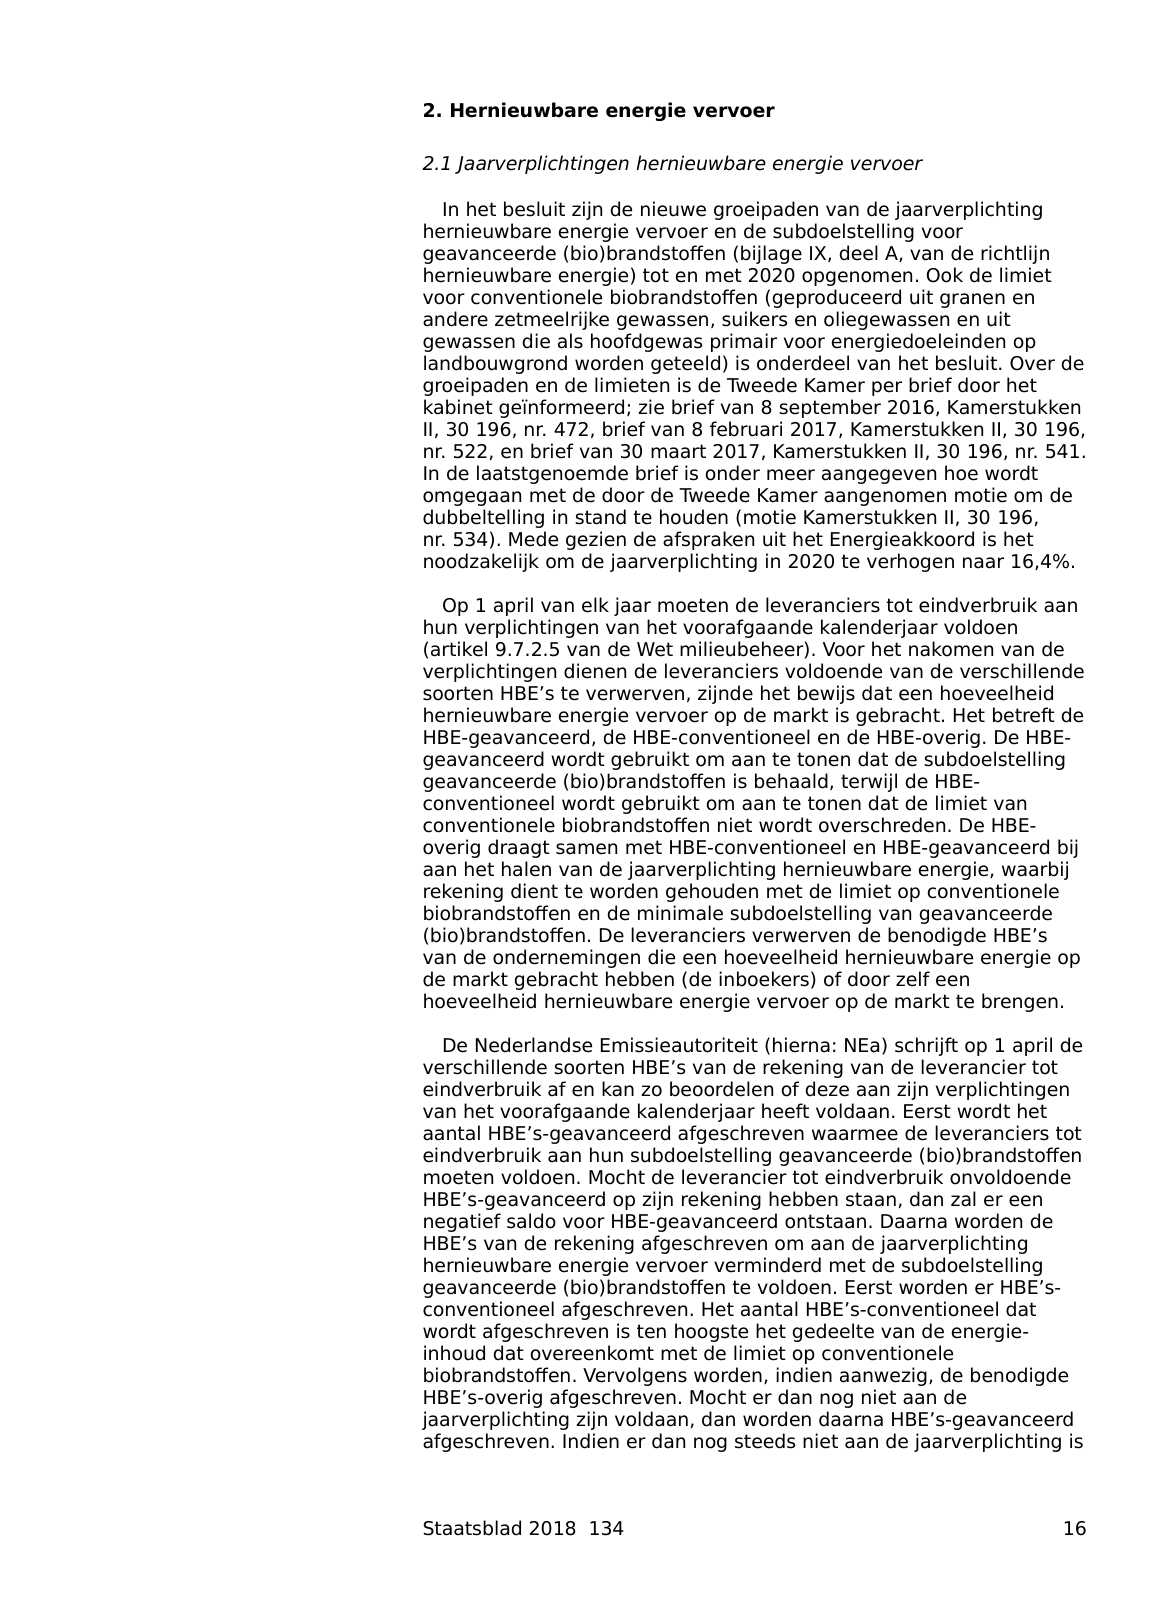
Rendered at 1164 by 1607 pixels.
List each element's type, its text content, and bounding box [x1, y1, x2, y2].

text Op 1 april van elk jaar moeten de leveranciers tot eindverbruik aan hun verplichtingen van het voorafgaande kalenderjaar voldoen (artikel 9.7.2.5 van de Wet milieubeheer). Voor het nakomen van de verplichtingen dienen de leveranciers voldoende van de verschillende soorten HBE’s te verwerven, zijnde het bewijs dat een hoeveelheid hernieuwbare energie vervoer op de markt is gebracht. Het betreft de HBE-geavanceerd, de HBE-conventioneel en de HBE-overig. De HBE-geavanceerd wordt gebruikt om aan te tonen dat de subdoelstelling geavanceerde (bio)brandstoffen is behaald, terwijl de HBE-conventioneel wordt gebruikt om aan te tonen dat de limiet van conventionele biobrandstoffen niet wordt overschreden. De HBE-overig draagt samen met HBE-conventioneel en HBE-geavanceerd bij aan het halen van de jaarverplichting hernieuwbare energie, waarbij rekening dient te worden gehouden met de limiet op conventionele biobrandstoffen en de minimale subdoelstelling van geavanceerde (bio)brandstoffen. De leveranciers verwerven de benodigde HBE’s van de ondernemingen die een hoeveelheid hernieuwbare energie op de markt gebracht hebben (de inboekers) of door zelf een hoeveelheid hernieuwbare energie vervoer op de markt te brengen. [422, 595, 1087, 1013]
subtitle 2. Hernieuwbare energie vervoer [422, 100, 1087, 122]
subtitle 2.1 Jaarverplichtingen hernieuwbare energie vervoer [422, 152, 1087, 174]
text De Nederlandse Emissieautoriteit (hierna: NEa) schrijft op 1 april de verschillende soorten HBE’s van de rekening van de leverancier tot eindverbruik af en kan zo beoordelen of deze aan zijn verplichtingen van het voorafgaande kalenderjaar heeft voldaan. Eerst wordt het aantal HBE’s-geavanceerd afgeschreven waarmee de leveranciers tot eindverbruik aan hun subdoelstelling geavanceerde (bio)brandstoffen moeten voldoen. Mocht de leverancier tot eindverbruik onvoldoende HBE’s-geavanceerd op zijn rekening hebben staan, dan zal er een negatief saldo voor HBE-geavanceerd ontstaan. Daarna worden de HBE’s van de rekening afgeschreven om aan de jaarverplichting hernieuwbare energie vervoer verminderd met de subdoelstelling geavanceerde (bio)brandstoffen te voldoen. Eerst worden er HBE’s-conventioneel afgeschreven. Het aantal HBE’s-conventioneel dat wordt afgeschreven is ten hoogste het gedeelte van de energie-inhoud dat overeenkomt met de limiet op conventionele biobrandstoffen. Vervolgens worden, indien aanwezig, de benodigde HBE’s-overig afgeschreven. Mocht er dan nog niet aan de jaarverplichting zijn voldaan, dan worden daarna HBE’s-geavanceerd afgeschreven. Indien er dan nog steeds niet aan de jaarverplichting is [422, 1035, 1087, 1453]
text In het besluit zijn de nieuwe groeipaden van de jaarverplichting hernieuwbare energie vervoer en de subdoelstelling voor geavanceerde (bio)brandstoffen (bijlage IX, deel A, van de richtlijn hernieuwbare energie) tot en met 2020 opgenomen. Ook de limiet voor conventionele biobrandstoffen (geproduceerd uit granen en andere zetmeelrijke gewassen, suikers en oliegewassen en uit gewassen die als hoofdgewas primair voor energiedoeleinden op landbouwgrond worden geteeld) is onderdeel van het besluit. Over de groeipaden en de limieten is de Tweede Kamer per brief door het kabinet geïnformeerd; zie brief van 8 september 2016, Kamerstukken II, 30 196, nr. 472, brief van 8 februari 2017, Kamerstukken II, 30 196, nr. 522, en brief van 30 maart 2017, Kamerstukken II, 30 196, nr. 541. In de laatstgenoemde brief is onder meer aangegeven hoe wordt omgegaan met de door de Tweede Kamer aangenomen motie om de dubbeltelling in stand te houden (motie Kamerstukken II, 30 196, nr. 534). Mede gezien de afspraken uit het Energieakkoord is het noodzakelijk om de jaarverplichting in 2020 te verhogen naar 16,4%. [422, 199, 1087, 573]
